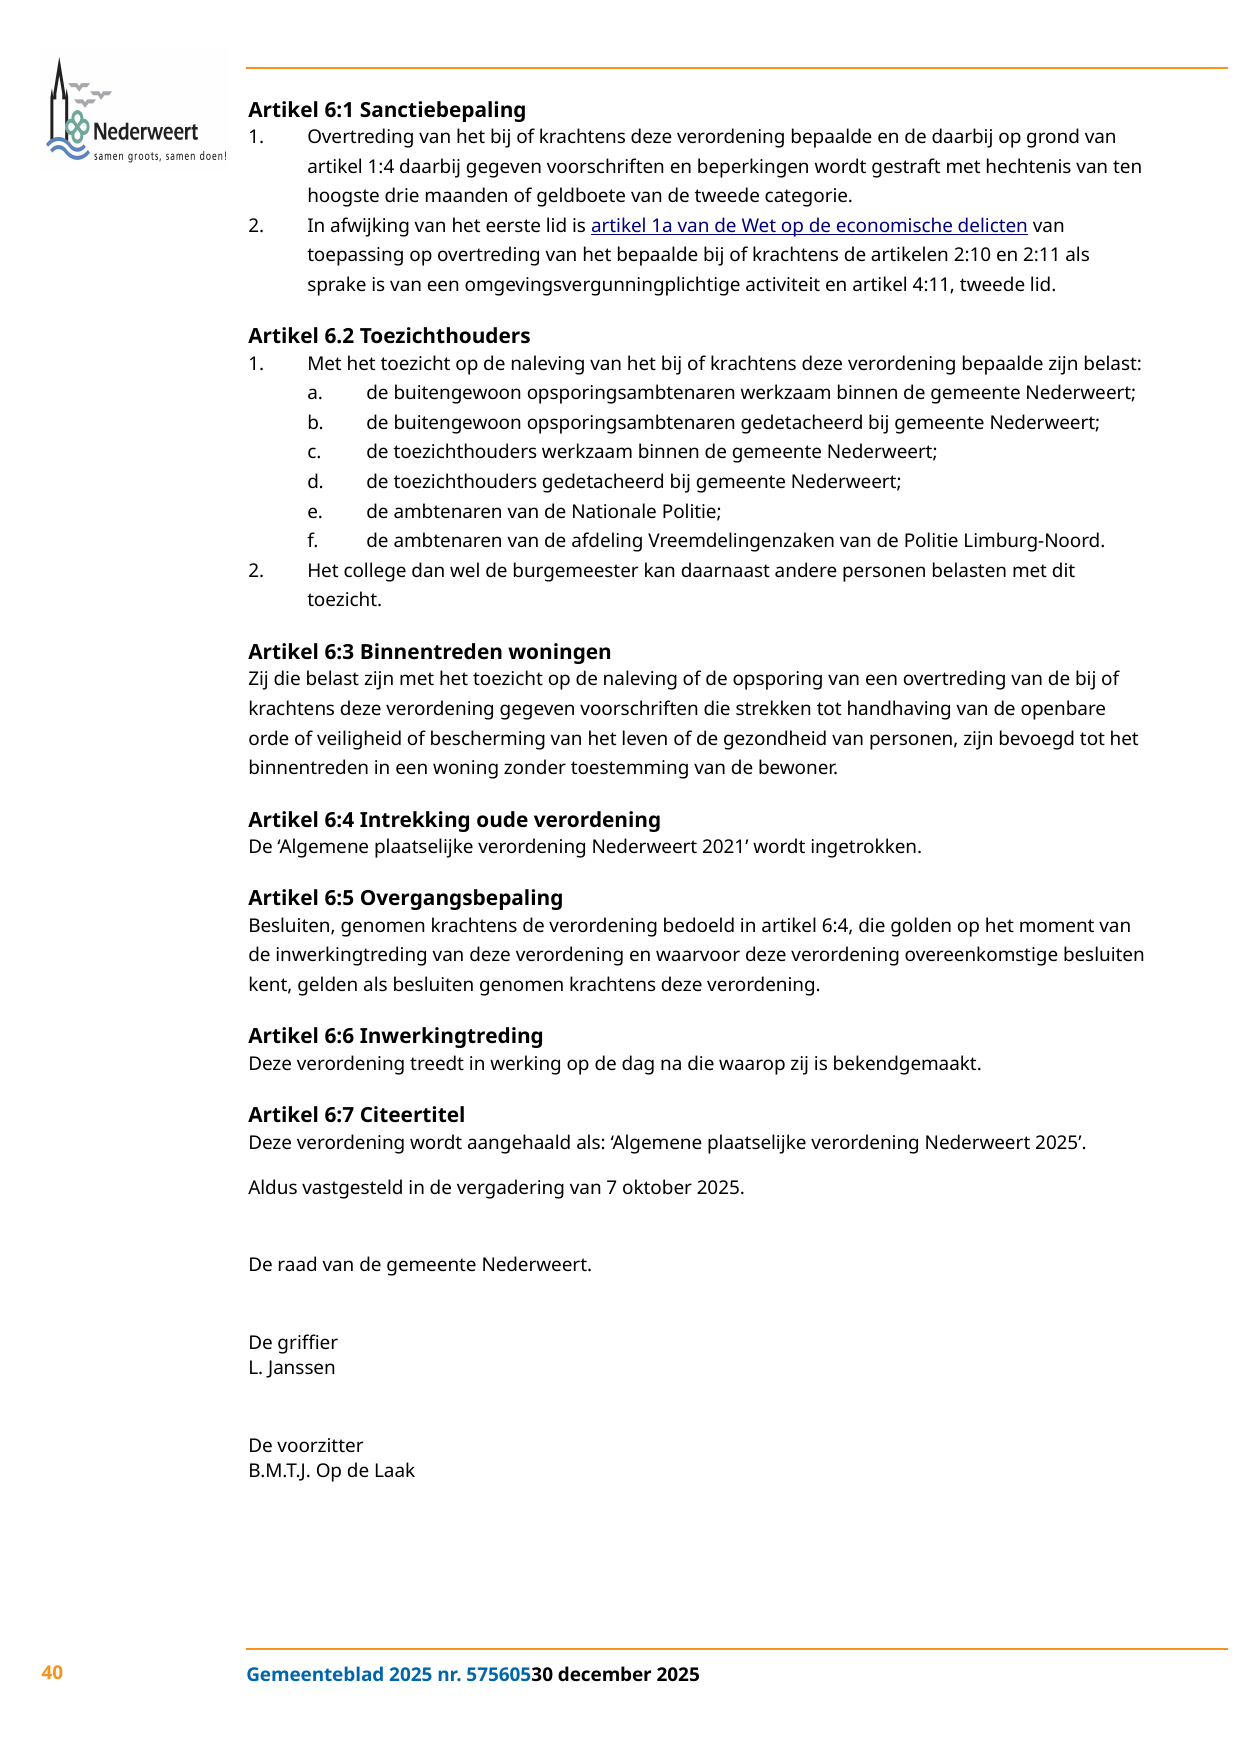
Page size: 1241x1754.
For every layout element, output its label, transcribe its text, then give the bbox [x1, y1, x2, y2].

text Artikel 6:6 Inwerkingtreding [248, 1022, 1152, 1050]
text B.M.T.J. Op de Laak [248, 1457, 1152, 1483]
text Zij die belast zijn met het toezicht op de naleving of de opsporing van een overtreding van de bij of krachtens deze verordening gegeven voorschriften die strekken tot handhaving van de openbare orde of veiligheid of bescherming van het leven of de gezondheid van personen, zijn bevoegd tot het binnentreden in een woning zonder toestemming van de bewoner. [248, 666, 1152, 780]
list Met het toezicht op de naleving van het bij of krachtens deze verordening bepaalde zijn belast: [248, 350, 1152, 376]
text Deze verordening wordt aangehaald als: ‘Algemene plaatselijke verordening Nederweert 2025’. [248, 1129, 1152, 1154]
text De griffier [248, 1329, 1152, 1354]
list de buitengewoon opsporingsambtenaren gedetacheerd bij gemeente Nederweert; [307, 409, 1152, 435]
text Artikel 6:7 Citeertitel [248, 1100, 1152, 1129]
picture [41, 47, 231, 172]
list Het college dan wel de burgemeester kan daarnaast andere personen belasten met dit toezicht. [248, 557, 1152, 612]
text Aldus vastgesteld in de vergadering van 7 oktober 2025. [248, 1174, 1152, 1200]
text Besluiten, genomen krachtens de verordening bedoeld in artikel 6:4, die golden op het moment van de inwerkingtreding van deze verordening en waarvoor deze verordening overeenkomstige besluiten kent, gelden als besluiten genomen krachtens deze verordening. [248, 912, 1152, 997]
text L. Janssen [248, 1354, 1152, 1380]
list de ambtenaren van de afdeling Vreemdelingenzaken van de Politie Limburg-Noord. [307, 527, 1152, 553]
list Overtreding van het bij of krachtens deze verordening bepaalde en de daarbij op grond van artikel 1:4 daarbij gegeven voorschriften en beperkingen wordt gestraft met hechtenis van ten hoogste drie maanden of geldboete van de tweede categorie. [248, 123, 1152, 208]
list In afwijking van het eerste lid is artikel 1a van de Wet op de economische delicten van toepassing op overtreding van het bepaalde bij of krachtens de artikelen 2:10 en 2:11 als sprake is van een omgevingsvergunningplichtige activiteit en artikel 4:11, tweede lid. [248, 212, 1152, 297]
text Artikel 6:1 Sanctiebepaling [248, 95, 1152, 123]
list de ambtenaren van de Nationale Politie; [307, 498, 1152, 524]
text Deze verordening treedt in werking op de dag na die waarop zij is bekendgemaakt. [248, 1050, 1152, 1076]
text Artikel 6.2 Toezichthouders [248, 322, 1152, 350]
text De voorzitter [248, 1432, 1152, 1457]
text De ‘Algemene plaatselijke verordening Nederweert 2021’ wordt ingetrokken. [248, 833, 1152, 859]
list de buitengewoon opsporingsambtenaren werkzaam binnen de gemeente Nederweert; [307, 379, 1152, 405]
text De raad van de gemeente Nederweert. [248, 1252, 1152, 1277]
text Artikel 6:3 Binnentreden woningen [248, 637, 1152, 666]
text Artikel 6:5 Overgangsbepaling [248, 883, 1152, 912]
list de toezichthouders gedetacheerd bij gemeente Nederweert; [307, 468, 1152, 494]
list de toezichthouders werkzaam binnen de gemeente Nederweert; [307, 439, 1152, 464]
text Artikel 6:4 Intrekking oude verordening [248, 805, 1152, 833]
